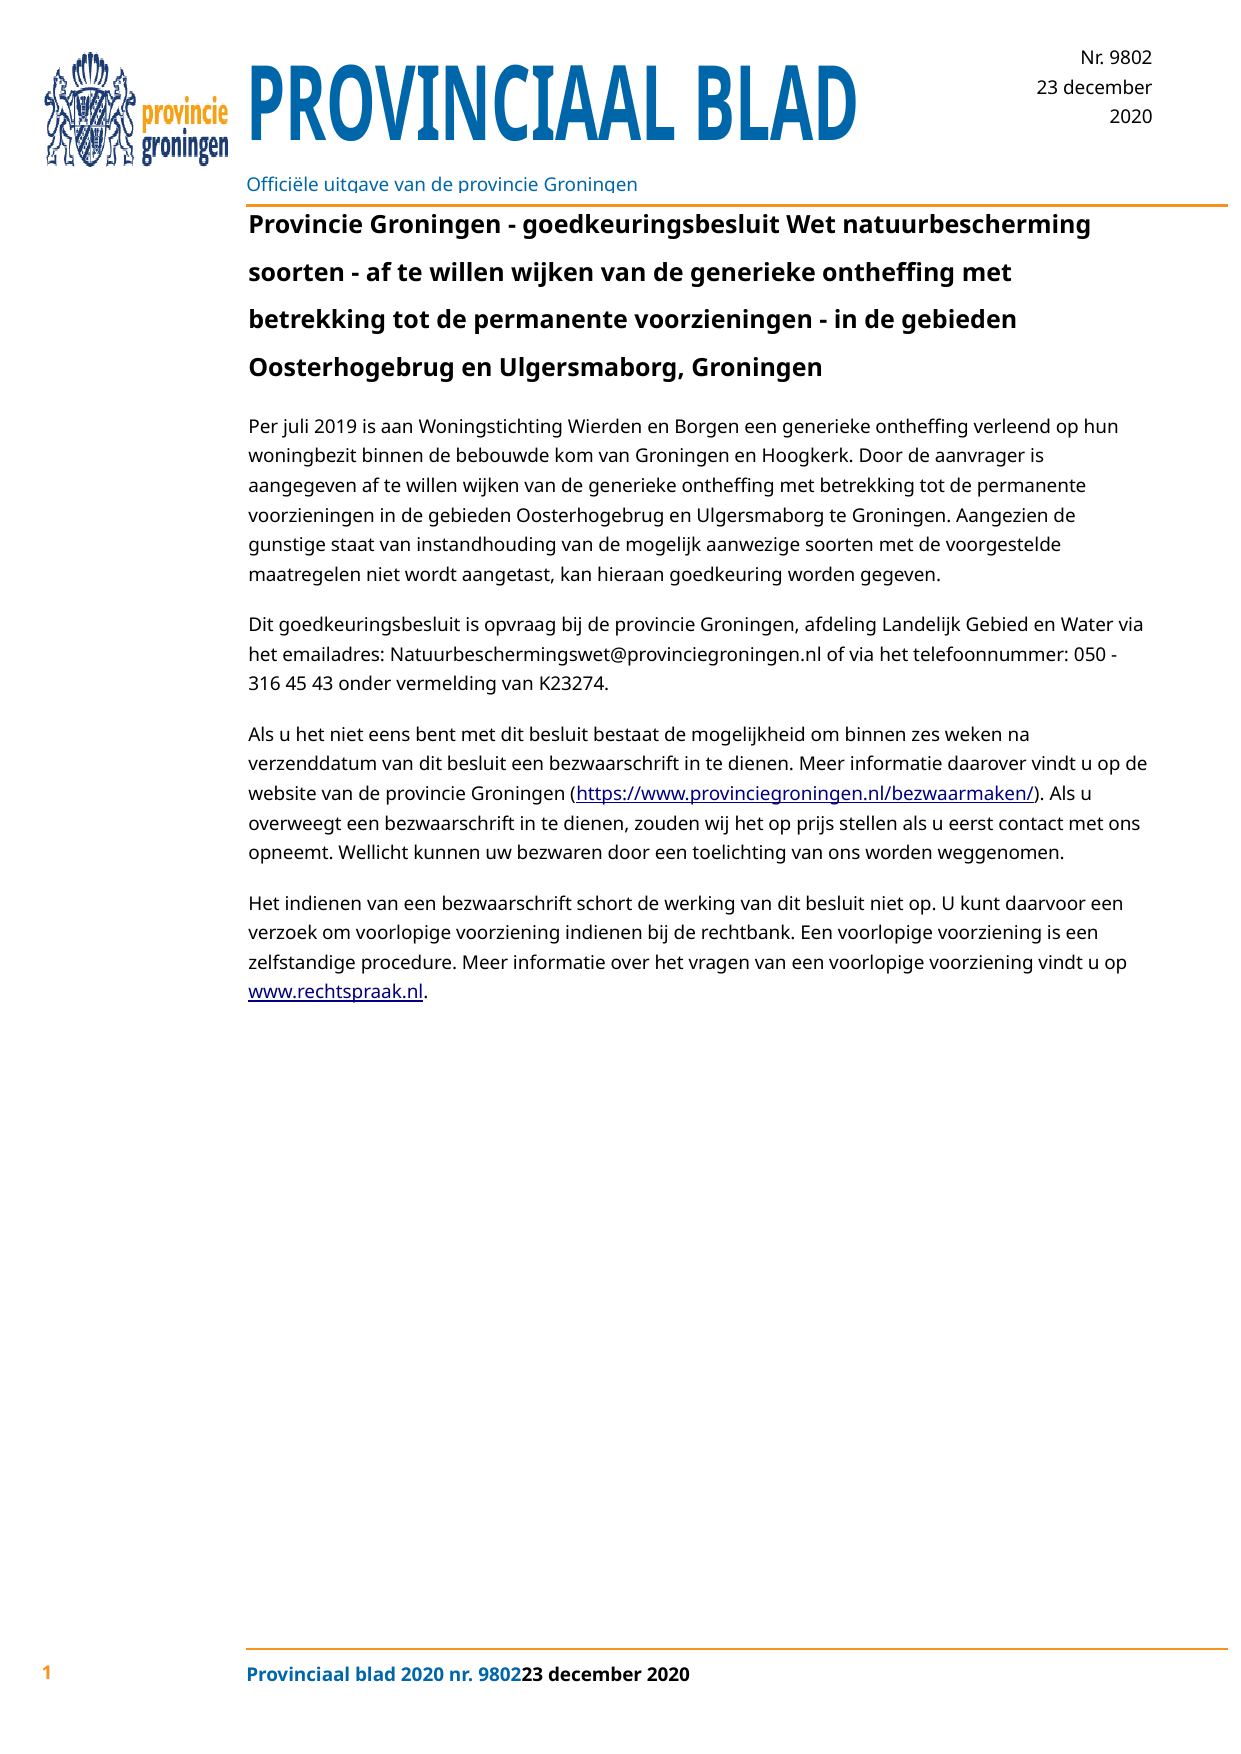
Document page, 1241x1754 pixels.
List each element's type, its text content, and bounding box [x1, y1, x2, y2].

text Dit goedkeuringsbesluit is opvraag bij de provincie Groningen, afdeling Landelijk Gebied en Water via het emailadres: Natuurbeschermingswet@provinciegroningen.nl of via het telefoonnummer: 050 - 316 45 43 onder vermelding van K23274. [248, 611, 1152, 696]
text Het indienen van een bezwaarschrift schort de werking van dit besluit niet op. U kunt daarvoor een verzoek om voorlopige voorziening indienen bij de rechtbank. Een voorlopige voorziening is een zelfstandige procedure. Meer informatie over het vragen van een voorlopige voorziening vindt u op www.rechtspraak.nl. [248, 890, 1152, 1004]
text Als u het niet eens bent met dit besluit bestaat de mogelijkheid om binnen zes weken na verzenddatum van dit besluit een bezwaarschrift in te dienen. Meer informatie daarover vindt u op de website van de provincie Groningen (https://www.provinciegroningen.nl/bezwaarmaken/). Als u overweegt een bezwaarschrift in te dienen, zouden wij het op prijs stellen als u eerst contact met ons opneemt. Wellicht kunnen uw bezwaren door een toelichting van ons worden weggenomen. [248, 721, 1152, 865]
picture [41, 47, 231, 172]
text Per juli 2019 is aan Woningstichting Wierden en Borgen een generieke ontheffing verleend op hun woningbezit binnen de bebouwde kom van Groningen en Hoogkerk. Door de aanvrager is aangegeven af te willen wijken van de generieke ontheffing met betrekking tot de permanente voorzieningen in de gebieden Oosterhogebrug en Ulgersmaborg te Groningen. Aangezien de gunstige staat van instandhouding van de mogelijk aanwezige soorten met de voorgestelde maatregelen niet wordt aangetast, kan hieraan goedkeuring worden gegeven. [248, 413, 1152, 587]
text Provincie Groningen - goedkeuringsbesluit Wet natuurbescherming soorten - af te willen wijken van de generieke ontheffing met betrekking tot de permanente voorzieningen - in de gebieden Oosterhogebrug en Ulgersmaborg, Groningen [248, 207, 1152, 384]
